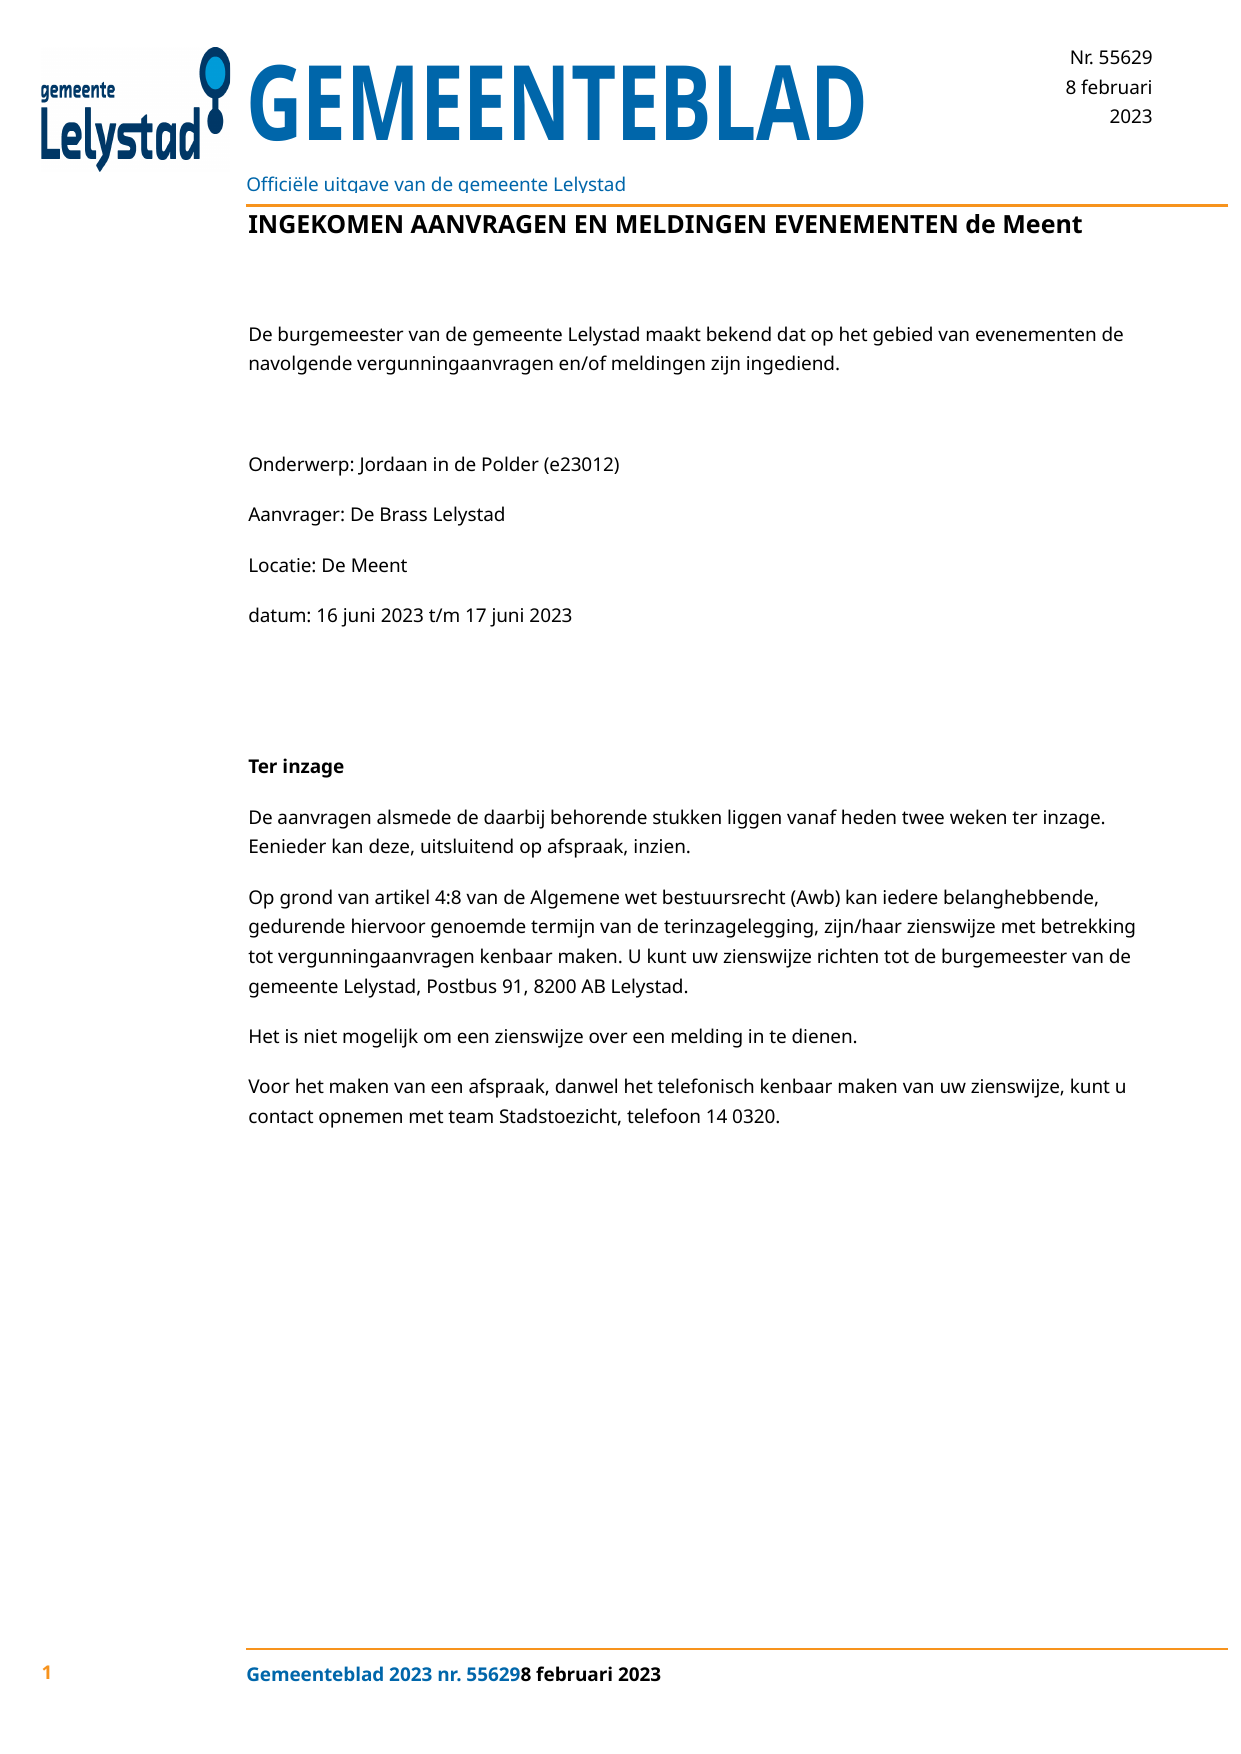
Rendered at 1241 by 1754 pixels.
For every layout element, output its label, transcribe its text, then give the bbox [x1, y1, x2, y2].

text Het is niet mogelijk om een zienswijze over een melding in te dienen. [248, 1023, 1152, 1049]
text datum: 16 juni 2023 t/m 17 juni 2023 [248, 602, 1152, 628]
picture [41, 47, 231, 172]
text Voor het maken van een afspraak, danwel het telefonisch kenbaar maken van uw zienswijze, kunt u contact opnemen met team Stadstoezicht, telefoon 14 0320. [248, 1074, 1152, 1129]
text De aanvragen alsmede de daarbij behorende stukken liggen vanaf heden twee weken ter inzage. Eenieder kan deze, uitsluitend op afspraak, inzien. [248, 804, 1152, 859]
text Aanvrager: De Brass Lelystad [248, 502, 1152, 527]
text Ter inzage [248, 754, 1152, 779]
text INGEKOMEN AANVRAGEN EN MELDINGEN EVENEMENTEN de Meent [248, 207, 1152, 241]
text Onderwerp: Jordaan in de Polder (e23012) [248, 451, 1152, 477]
text Locatie: De Meent [248, 552, 1152, 578]
text Op grond van artikel 4:8 van de Algemene wet bestuursrecht (Awb) kan iedere belanghebbende, gedurende hiervoor genoemde termijn van de terinzagelegging, zijn/haar zienswijze met betrekking tot vergunningaanvragen kenbaar maken. U kunt uw zienswijze richten tot de burgemeester van de gemeente Lelystad, Postbus 91, 8200 AB Lelystad. [248, 884, 1152, 998]
text De burgemeester van de gemeente Lelystad maakt bekend dat op het gebied van evenementen de navolgende vergunningaanvragen en/of meldingen zijn ingediend. [248, 321, 1152, 376]
